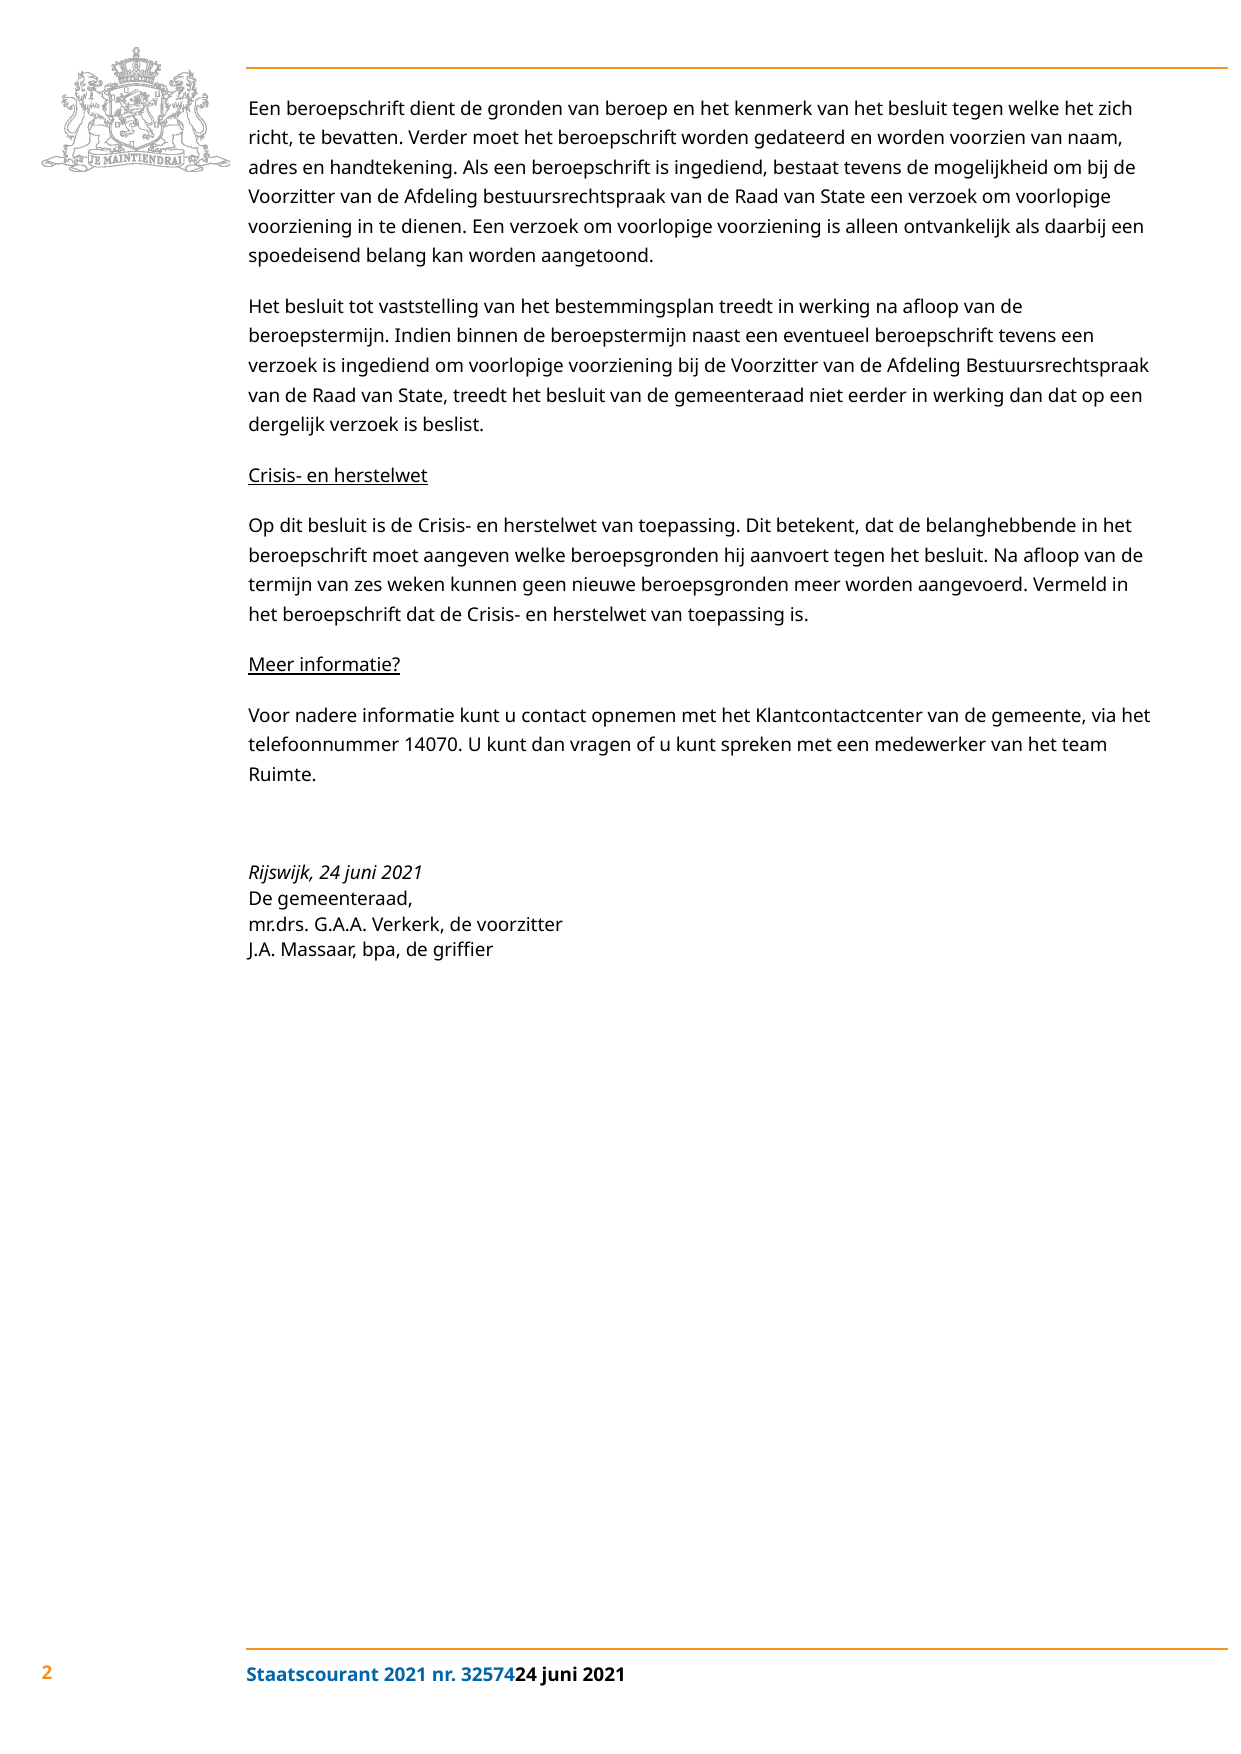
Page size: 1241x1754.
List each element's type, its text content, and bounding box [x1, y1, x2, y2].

text Crisis- en herstelwet [248, 462, 1152, 488]
text Op dit besluit is de Crisis- en herstelwet van toepassing. Dit betekent, dat de belanghebbende in het beroepschrift moet aangeven welke beroepsgronden hij aanvoert tegen het besluit. Na afloop van de termijn van zes weken kunnen geen nieuwe beroepsgronden meer worden aangevoerd. Vermeld in het beroepschrift dat de Crisis- en herstelwet van toepassing is. [248, 512, 1152, 627]
text De gemeenteraad, [248, 885, 1152, 911]
text Het besluit tot vaststelling van het bestemmingsplan treedt in werking na afloop van de beroepstermijn. Indien binnen de beroepstermijn naast een eventueel beroepschrift tevens een verzoek is ingediend om voorlopige voorziening bij de Voorzitter van de Afdeling Bestuursrechtspraak van de Raad van State, treedt het besluit van de gemeenteraad niet eerder in werking dan dat op een dergelijk verzoek is beslist. [248, 293, 1152, 437]
text mr.drs. G.A.A. Verkerk, de voorzitter [248, 911, 1152, 936]
text Voor nadere informatie kunt u contact opnemen met het Klantcontactcenter van de gemeente, via het telefoonnummer 14070. U kunt dan vragen of u kunt spreken met een medewerker van het team Ruimte. [248, 702, 1152, 787]
text J.A. Massaar, bpa, de griffier [248, 936, 1152, 962]
picture [41, 47, 231, 172]
text Rijswijk, 24 juni 2021 [248, 859, 1152, 885]
text Meer informatie? [248, 651, 1152, 677]
text Een beroepschrift dient de gronden van beroep en het kenmerk van het besluit tegen welke het zich richt, te bevatten. Verder moet het beroepschrift worden gedateerd en worden voorzien van naam, adres en handtekening. Als een beroepschrift is ingediend, bestaat tevens de mogelijkheid om bij de Voorzitter van de Afdeling bestuursrechtspraak van de Raad van State een verzoek om voorlopige voorziening in te dienen. Een verzoek om voorlopige voorziening is alleen ontvankelijk als daarbij een spoedeisend belang kan worden aangetoond. [248, 95, 1152, 268]
